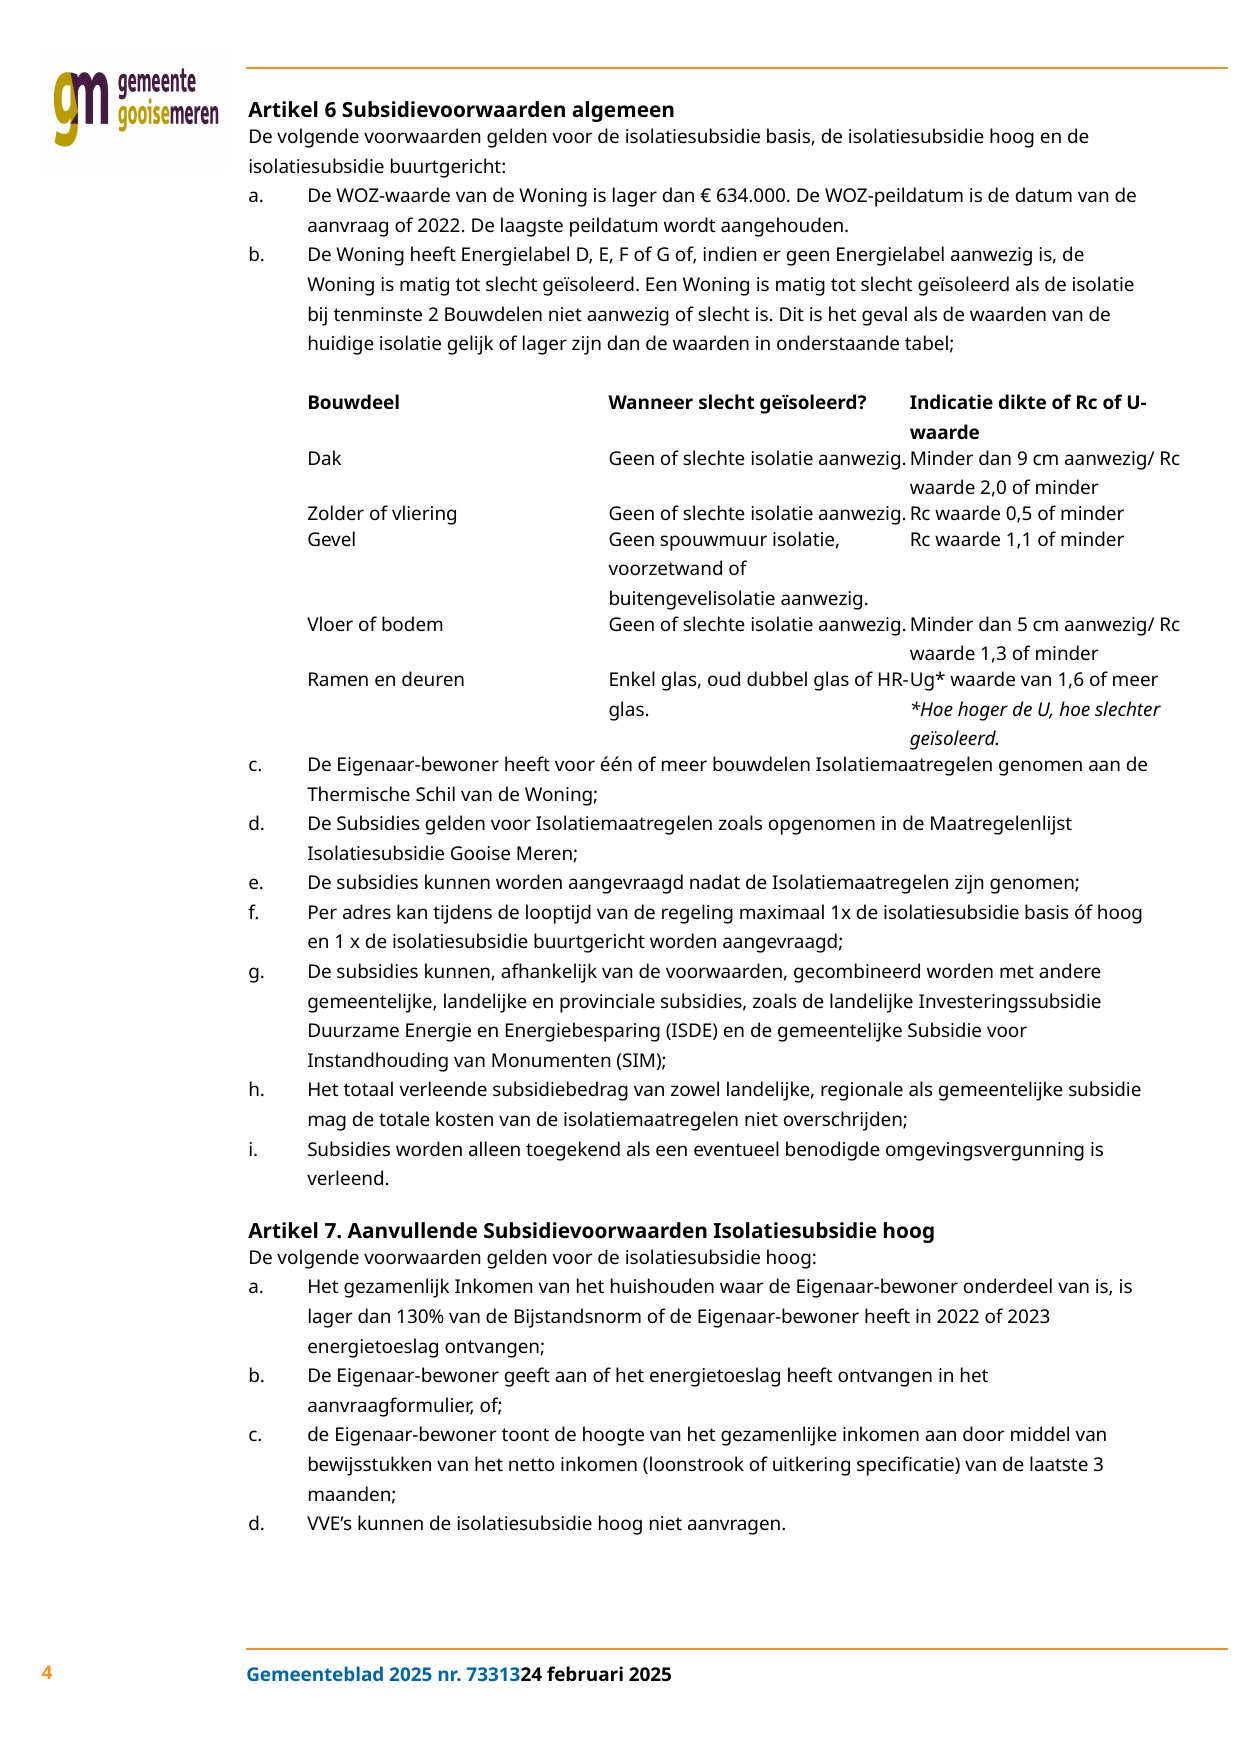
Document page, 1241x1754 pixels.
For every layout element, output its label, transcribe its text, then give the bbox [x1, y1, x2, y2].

table_cell Geen of slechte isolatie aanwezig. [608, 611, 909, 666]
list Subsidies worden alleen toegekend als een eventueel benodigde omgevingsvergunning is verleend. [248, 1136, 1152, 1191]
list De subsidies kunnen worden aangevraagd nadat de Isolatiemaatregelen zijn genomen; [248, 869, 1152, 895]
table_cell Geen of slechte isolatie aanwezig. [608, 500, 909, 526]
table_cell Rc waarde 0,5 of minder [910, 500, 1211, 526]
table_cell Vloer of bodem [307, 611, 608, 666]
table_cell Dak [307, 445, 608, 500]
table_cell Minder dan 9 cm aanwezig/ Rc waarde 2,0 of minder [910, 445, 1211, 500]
text De volgende voorwaarden gelden voor de isolatiesubsidie basis, de isolatiesubsidie hoog en de isolatiesubsidie buurtgericht: [248, 123, 1152, 178]
table_cell Ug* waarde van 1,6 of meer *Hoe hoger de U, hoe slechter geïsoleerd. [910, 666, 1211, 751]
text Artikel 7. Aanvullende Subsidievoorwaarden Isolatiesubsidie hoog [248, 1216, 1152, 1244]
list Per adres kan tijdens de looptijd van de regeling maximaal 1x de isolatiesubsidie basis óf hoog en 1 x de isolatiesubsidie buurtgericht worden aangevraagd; [248, 899, 1152, 954]
table_cell Zolder of vliering [307, 500, 608, 526]
list De Subsidies gelden voor Isolatiemaatregelen zoals opgenomen in de Maatregelenlijst Isolatiesubsidie Gooise Meren; [248, 810, 1152, 866]
text De volgende voorwaarden gelden voor de isolatiesubsidie hoog: [248, 1244, 1152, 1270]
table_header Indicatie dikte of Rc of U-waarde [910, 390, 1211, 445]
list VVE’s kunnen de isolatiesubsidie hoog niet aanvragen. [248, 1510, 1152, 1536]
list Het gezamenlijk Inkomen van het huishouden waar de Eigenaar-bewoner onderdeel van is, is lager dan 130% van de Bijstandsnorm of de Eigenaar-bewoner heeft in 2022 of 2023 energietoeslag ontvangen; [248, 1274, 1152, 1359]
table_cell Gevel [307, 526, 608, 611]
list De Eigenaar-bewoner heeft voor één of meer bouwdelen Isolatiemaatregelen genomen aan de Thermische Schil van de Woning; [248, 751, 1152, 806]
table_cell Geen of slechte isolatie aanwezig. [608, 445, 909, 500]
picture [41, 47, 231, 172]
list De subsidies kunnen, afhankelijk van de voorwaarden, gecombineerd worden met andere gemeentelijke, landelijke en provinciale subsidies, zoals de landelijke Investeringssubsidie Duurzame Energie en Energiebesparing (ISDE) en de gemeentelijke Subsidie voor Instandhouding van Monumenten (SIM); [248, 958, 1152, 1073]
table_cell Minder dan 5 cm aanwezig/ Rc waarde 1,3 of minder [910, 611, 1211, 666]
table_cell Geen spouwmuur isolatie, voorzetwand of buitengevelisolatie aanwezig. [608, 526, 909, 611]
table_cell Ramen en deuren [307, 666, 608, 751]
list De Woning heeft Energielabel D, E, F of G of, indien er geen Energielabel aanwezig is, de Woning is matig tot slecht geïsoleerd. Een Woning is matig tot slecht geïsoleerd als de isolatie bij tenminste 2 Bouwdelen niet aanwezig of slecht is. Dit is het geval als de waarden van de huidige isolatie gelijk of lager zijn dan de waarden in onderstaande tabel; [248, 242, 1152, 356]
text Artikel 6 Subsidievoorwaarden algemeen [248, 95, 1152, 123]
table_header Bouwdeel [307, 390, 608, 445]
list Het totaal verleende subsidiebedrag van zowel landelijke, regionale als gemeentelijke subsidie mag de totale kosten van de isolatiemaatregelen niet overschrijden; [248, 1077, 1152, 1132]
list de Eigenaar-bewoner toont de hoogte van het gezamenlijke inkomen aan door middel van bewijsstukken van het netto inkomen (loonstrook of uitkering specificatie) van de laatste 3 maanden; [248, 1422, 1152, 1507]
table_header Wanneer slecht geïsoleerd? [608, 390, 909, 445]
list De Eigenaar-bewoner geeft aan of het energietoeslag heeft ontvangen in het aanvraagformulier, of; [248, 1362, 1152, 1418]
table_cell Rc waarde 1,1 of minder [910, 526, 1211, 611]
list De WOZ-waarde van de Woning is lager dan € 634.000. De WOZ-peildatum is de datum van de aanvraag of 2022. De laagste peildatum wordt aangehouden. [248, 182, 1152, 238]
table_cell Enkel glas, oud dubbel glas of HR-glas. [608, 666, 909, 751]
